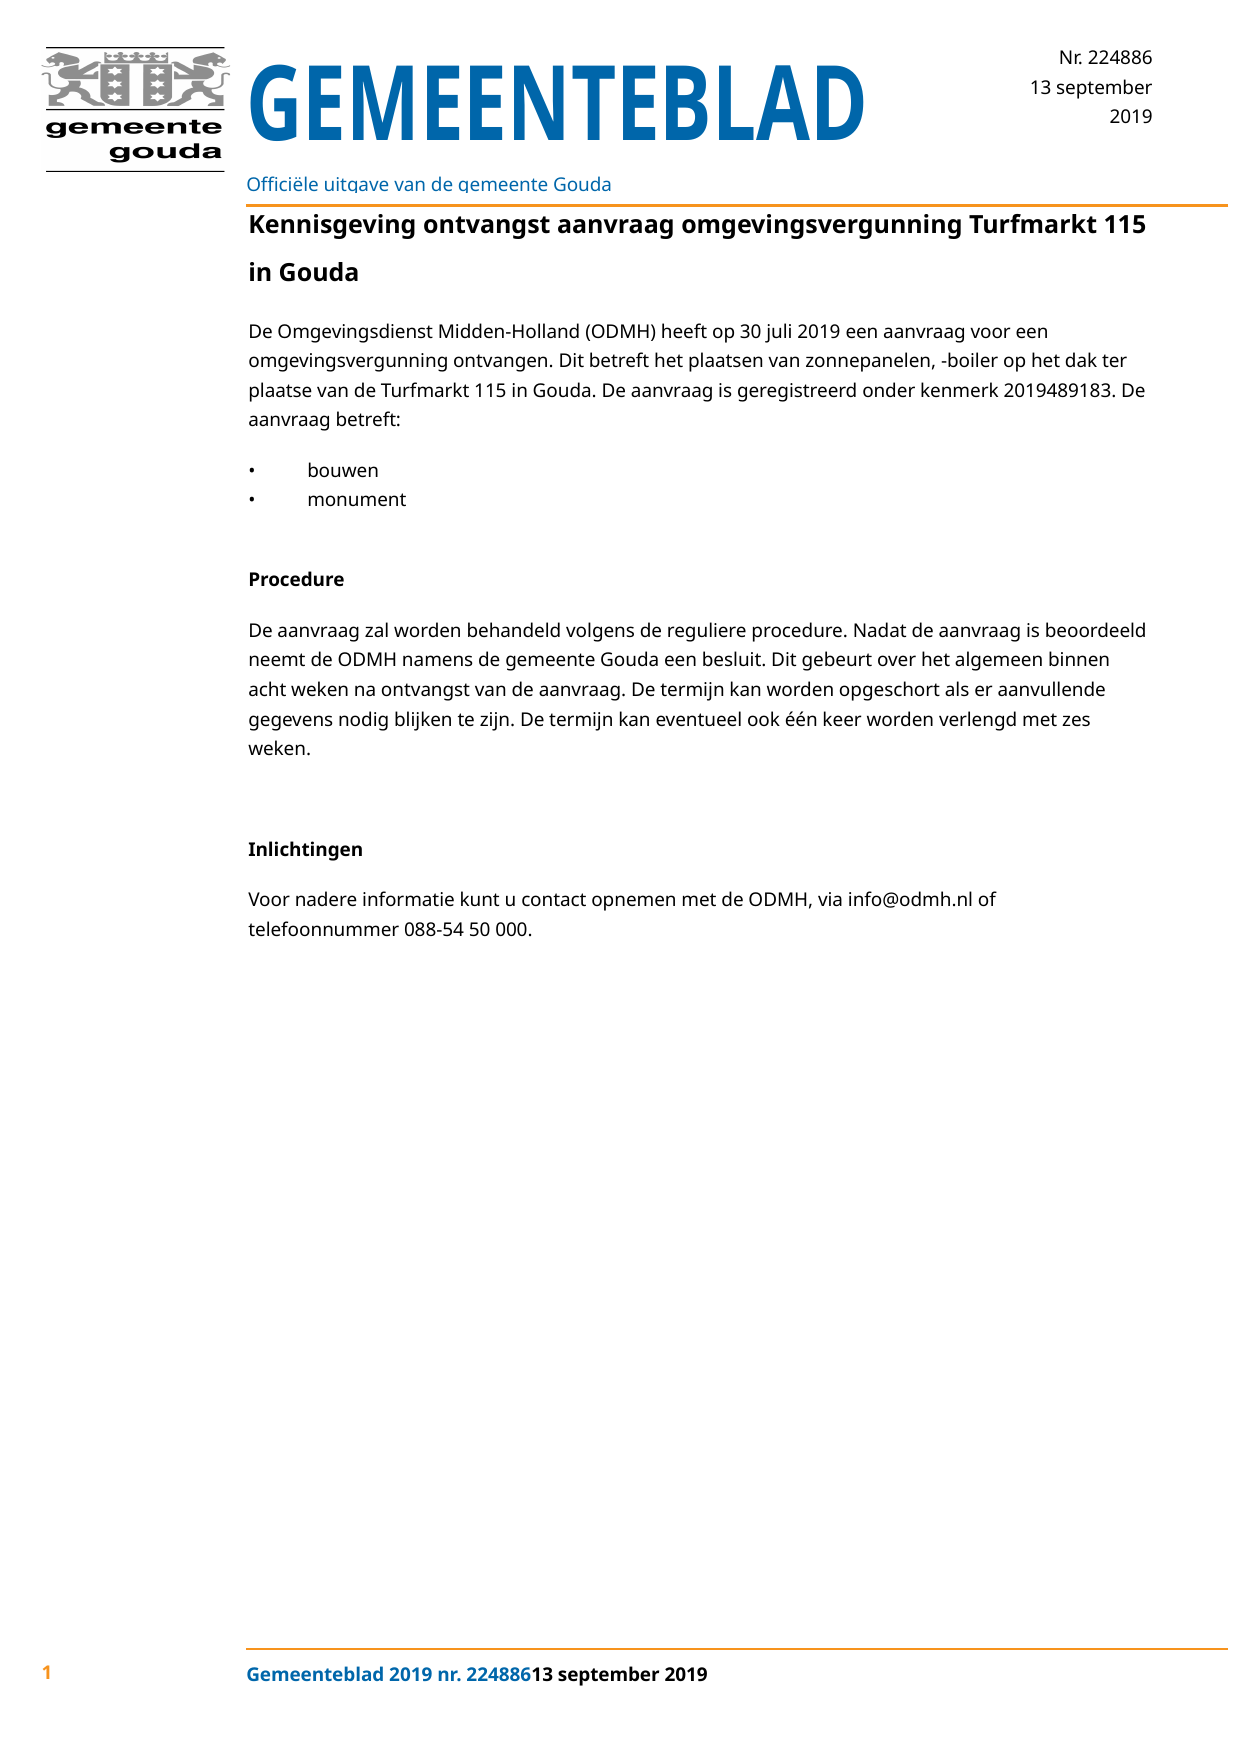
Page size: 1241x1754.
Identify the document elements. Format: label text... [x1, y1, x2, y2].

text Voor nadere informatie kunt u contact opnemen met de ODMH, via info@odmh.nl of telefoonnummer 088-54 50 000. [248, 887, 1152, 942]
text Inlichtingen [248, 836, 1152, 862]
text De aanvraag zal worden behandeld volgens de reguliere procedure. Nadat de aanvraag is beoordeeld neemt de ODMH namens de gemeente Gouda een besluit. Dit gebeurt over het algemeen binnen acht weken na ontvangst van de aanvraag. De termijn kan worden opgeschort als er aanvullende gegevens nodig blijken te zijn. De termijn kan eventueel ook één keer worden verlengd met zes weken. [248, 617, 1152, 761]
text Procedure [248, 567, 1152, 592]
text Kennisgeving ontvangst aanvraag omgevingsvergunning Turfmarkt 115 in Gouda [248, 207, 1152, 288]
list monument [248, 487, 1152, 512]
text De Omgevingsdienst Midden-Holland (ODMH) heeft op 30 juli 2019 een aanvraag voor een omgevingsvergunning ontvangen. Dit betreft het plaatsen van zonnepanelen, -boiler op het dak ter plaatse van de Turfmarkt 115 in Gouda. De aanvraag is geregistreerd onder kenmerk 2019489183. De aanvraag betreft: [248, 318, 1152, 432]
list bouwen [248, 457, 1152, 483]
picture [41, 47, 231, 172]
